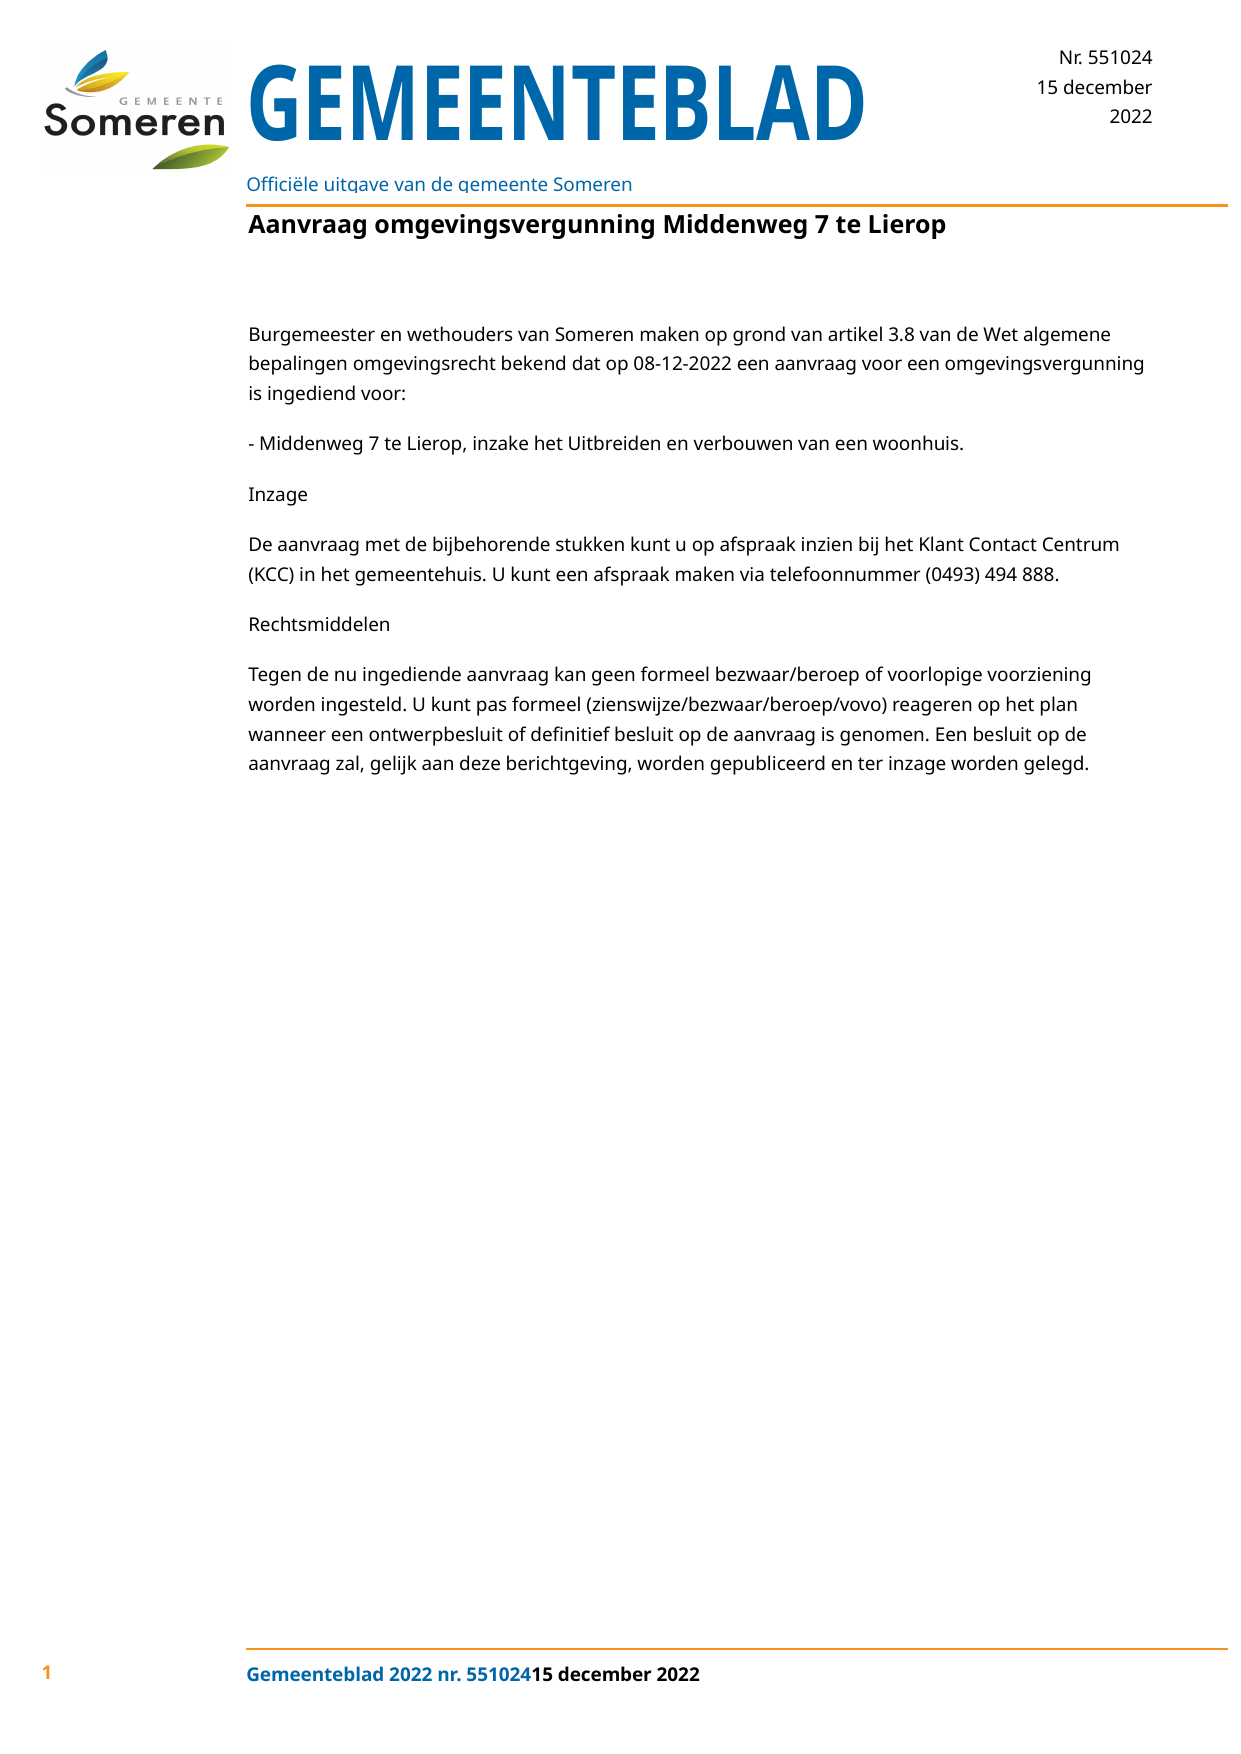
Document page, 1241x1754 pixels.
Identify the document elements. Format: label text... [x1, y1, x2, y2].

text De aanvraag met de bijbehorende stukken kunt u op afspraak inzien bij het Klant Contact Centrum (KCC) in het gemeentehuis. U kunt een afspraak maken via telefoonnummer (0493) 494 888. [248, 531, 1152, 586]
text - Middenweg 7 te Lierop, inzake het Uitbreiden en verbouwen van een woonhuis. [248, 430, 1152, 456]
text Inzage [248, 481, 1152, 506]
picture [41, 47, 231, 172]
text Rechtsmiddelen [248, 611, 1152, 637]
text Aanvraag omgevingsvergunning Middenweg 7 te Lierop [248, 207, 1152, 241]
text Burgemeester en wethouders van Someren maken op grond van artikel 3.8 van de Wet algemene bepalingen omgevingsrecht bekend dat op 08-12-2022 een aanvraag voor een omgevingsvergunning is ingediend voor: [248, 321, 1152, 406]
text Tegen de nu ingediende aanvraag kan geen formeel bezwaar/beroep of voorlopige voorziening worden ingesteld. U kunt pas formeel (zienswijze/bezwaar/beroep/vovo) reageren op het plan wanneer een ontwerpbesluit of definitief besluit op de aanvraag is genomen. Een besluit op de aanvraag zal, gelijk aan deze berichtgeving, worden gepubliceerd en ter inzage worden gelegd. [248, 662, 1152, 776]
